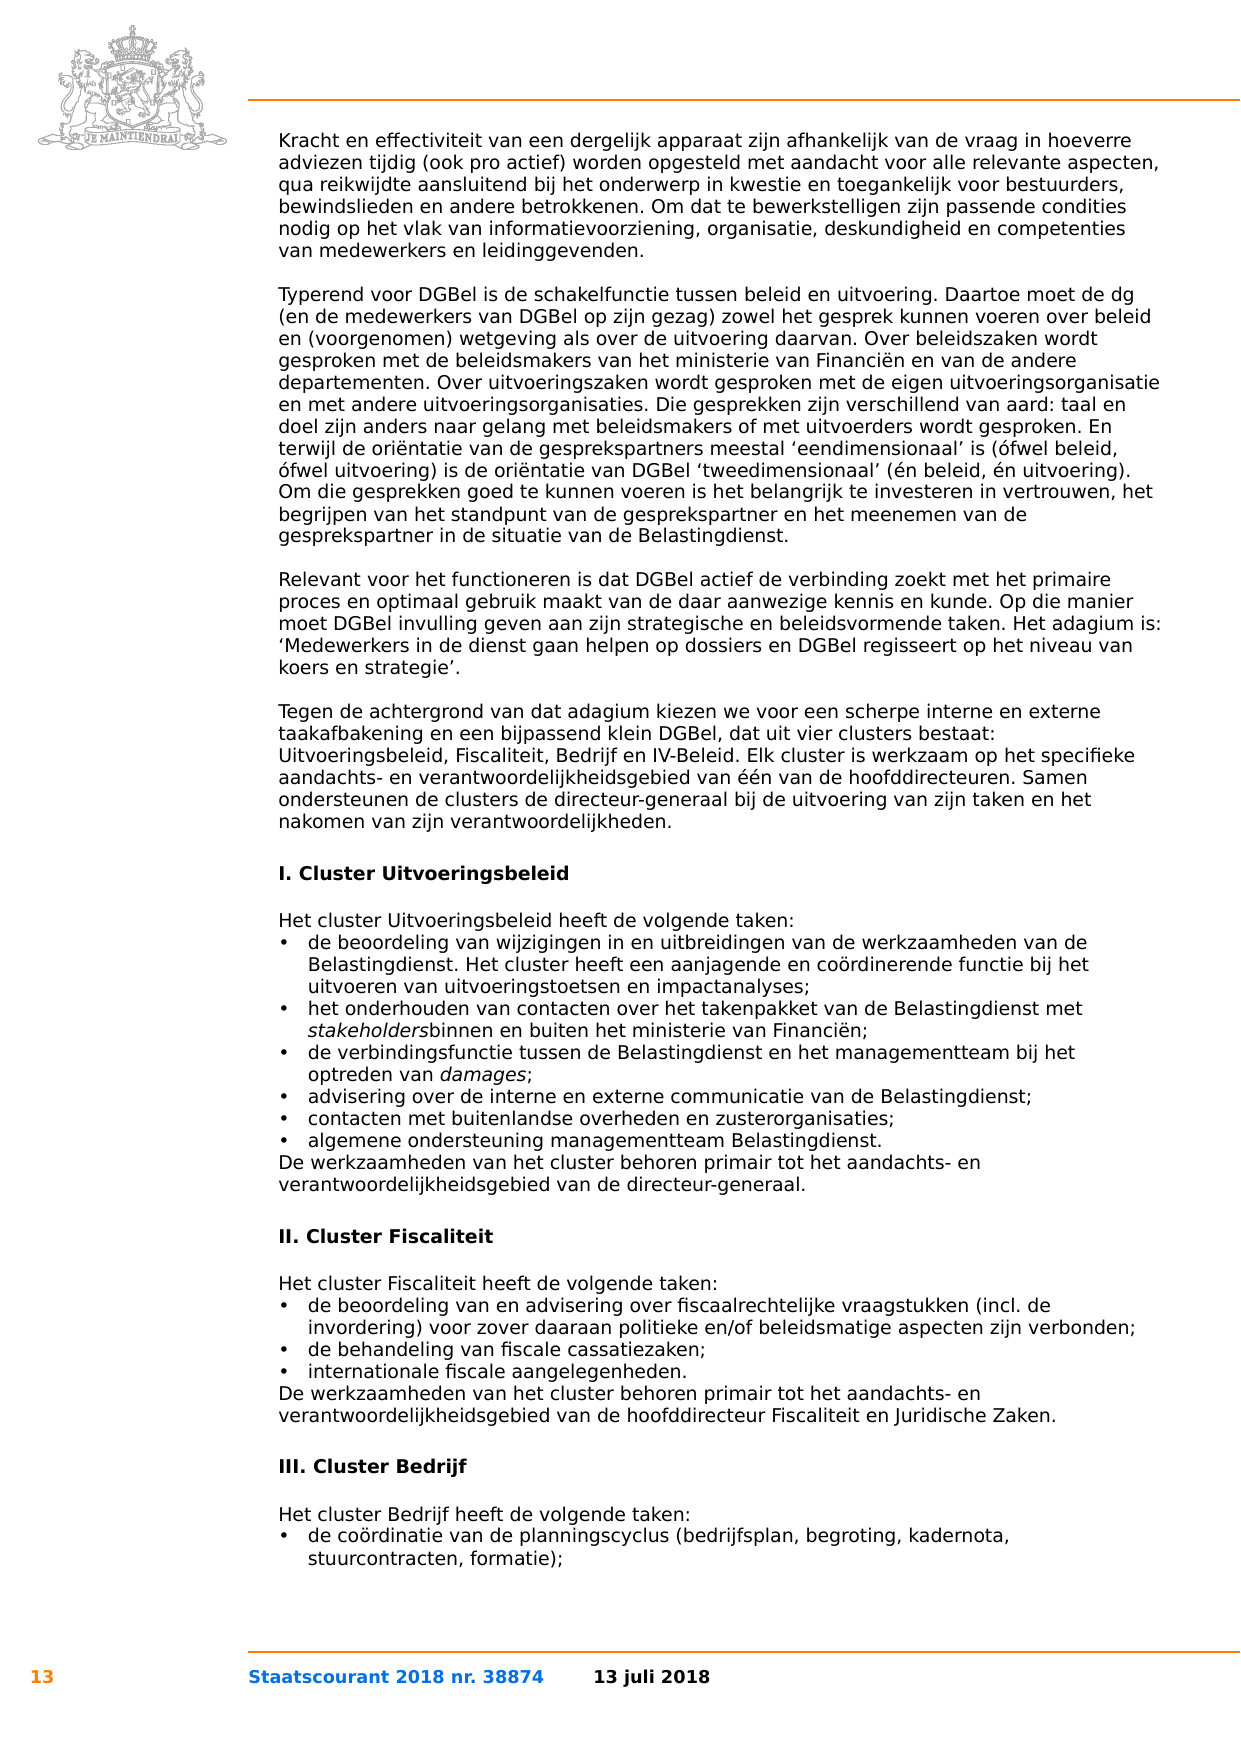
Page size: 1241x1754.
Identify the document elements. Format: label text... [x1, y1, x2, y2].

picture [38, 25, 227, 150]
text • advisering over de interne en externe communicatie van de Belastingdienst; [278, 1086, 1163, 1108]
text Typerend voor DGBel is de schakelfunctie tussen beleid en uitvoering. Daartoe moet de dg (en de medewerkers van DGBel op zijn gezag) zowel het gesprek kunnen voeren over beleid en (voorgenomen) wetgeving als over de uitvoering daarvan. Over beleidszaken wordt gesproken met de beleidsmakers van het ministerie van Financiën en van de andere departementen. Over uitvoeringszaken wordt gesproken met de eigen uitvoeringsorganisatie en met andere uitvoeringsorganisaties. Die gesprekken zijn verschillend van aard: taal en doel zijn anders naar gelang met beleidsmakers of met uitvoerders wordt gesproken. En terwijl de oriëntatie van de gesprekspartners meestal ‘eendimensionaal’ is (ófwel beleid, ófwel uitvoering) is de oriëntatie van DGBel ‘tweedimensionaal’ (én beleid, én uitvoering). Om die gesprekken goed te kunnen voeren is het belangrijk te investeren in vertrouwen, het begrijpen van het standpunt van de gesprekspartner en het meenemen van de gesprekspartner in de situatie van de Belastingdienst. [278, 284, 1163, 547]
subtitle I. Cluster Uitvoeringsbeleid [278, 863, 1163, 885]
text Tegen de achtergrond van dat adagium kiezen we voor een scherpe interne en externe taakafbakening en een bijpassend klein DGBel, dat uit vier clusters bestaat: Uitvoeringsbeleid, Fiscaliteit, Bedrijf en IV-Beleid. Elk cluster is werkzaam op het specifieke aandachts- en verantwoordelijkheidsgebied van één van de hoofddirecteuren. Samen ondersteunen de clusters de directeur-generaal bij de uitvoering van zijn taken en het nakomen van zijn verantwoordelijkheden. [278, 701, 1163, 833]
text De werkzaamheden van het cluster behoren primair tot het aandachts- en verantwoordelijkheidsgebied van de directeur-generaal. [278, 1152, 1163, 1196]
text • contacten met buitenlandse overheden en zusterorganisaties; [278, 1108, 1163, 1130]
text Het cluster Bedrijf heeft de volgende taken: [278, 1503, 1163, 1525]
subtitle II. Cluster Fiscaliteit [278, 1226, 1163, 1248]
text • algemene ondersteuning managementteam Belastingdienst. [278, 1130, 1163, 1152]
text Het cluster Fiscaliteit heeft de volgende taken: [278, 1273, 1163, 1294]
text • internationale fiscale aangelegenheden. [278, 1361, 1163, 1382]
text • de beoordeling van wijzigingen in en uitbreidingen van de werkzaamheden van de Belastingdienst. Het cluster heeft een aanjagende en coördinerende functie bij het uitvoeren van uitvoeringstoetsen en impactanalyses; [278, 932, 1163, 998]
text Het cluster Uitvoeringsbeleid heeft de volgende taken: [278, 910, 1163, 932]
text • de coördinatie van de planningscyclus (bedrijfsplan, begroting, kadernota, stuurcontracten, formatie); [278, 1525, 1163, 1569]
text • de beoordeling van en advisering over fiscaalrechtelijke vraagstukken (incl. de invordering) voor zover daaraan politieke en/of beleidsmatige aspecten zijn verbonden; [278, 1294, 1163, 1338]
text • het onderhouden van contacten over het takenpakket van de Belastingdienst met stakeholdersbinnen en buiten het ministerie van Financiën; [278, 998, 1163, 1042]
text De werkzaamheden van het cluster behoren primair tot het aandachts- en verantwoordelijkheidsgebied van de hoofddirecteur Fiscaliteit en Juridische Zaken. [278, 1382, 1163, 1426]
text Relevant voor het functioneren is dat DGBel actief de verbinding zoekt met het primaire proces en optimaal gebruik maakt van de daar aanwezige kennis en kunde. Op die manier moet DGBel invulling geven aan zijn strategische en beleidsvormende taken. Het adagium is: ‘Medewerkers in de dienst gaan helpen op dossiers en DGBel regisseert op het niveau van koers en strategie’. [278, 569, 1163, 679]
subtitle III. Cluster Bedrijf [278, 1456, 1163, 1478]
text Kracht en effectiviteit van een dergelijk apparaat zijn afhankelijk van de vraag in hoeverre adviezen tijdig (ook pro actief) worden opgesteld met aandacht voor alle relevante aspecten, qua reikwijdte aansluitend bij het onderwerp in kwestie en toegankelijk voor bestuurders, bewindslieden en andere betrokkenen. Om dat te bewerkstelligen zijn passende condities nodig op het vlak van informatievoorziening, organisatie, deskundigheid en competenties van medewerkers en leidinggevenden. [278, 130, 1163, 262]
text • de verbindingsfunctie tussen de Belastingdienst en het managementteam bij het optreden van damages; [278, 1042, 1163, 1086]
text • de behandeling van fiscale cassatiezaken; [278, 1338, 1163, 1361]
